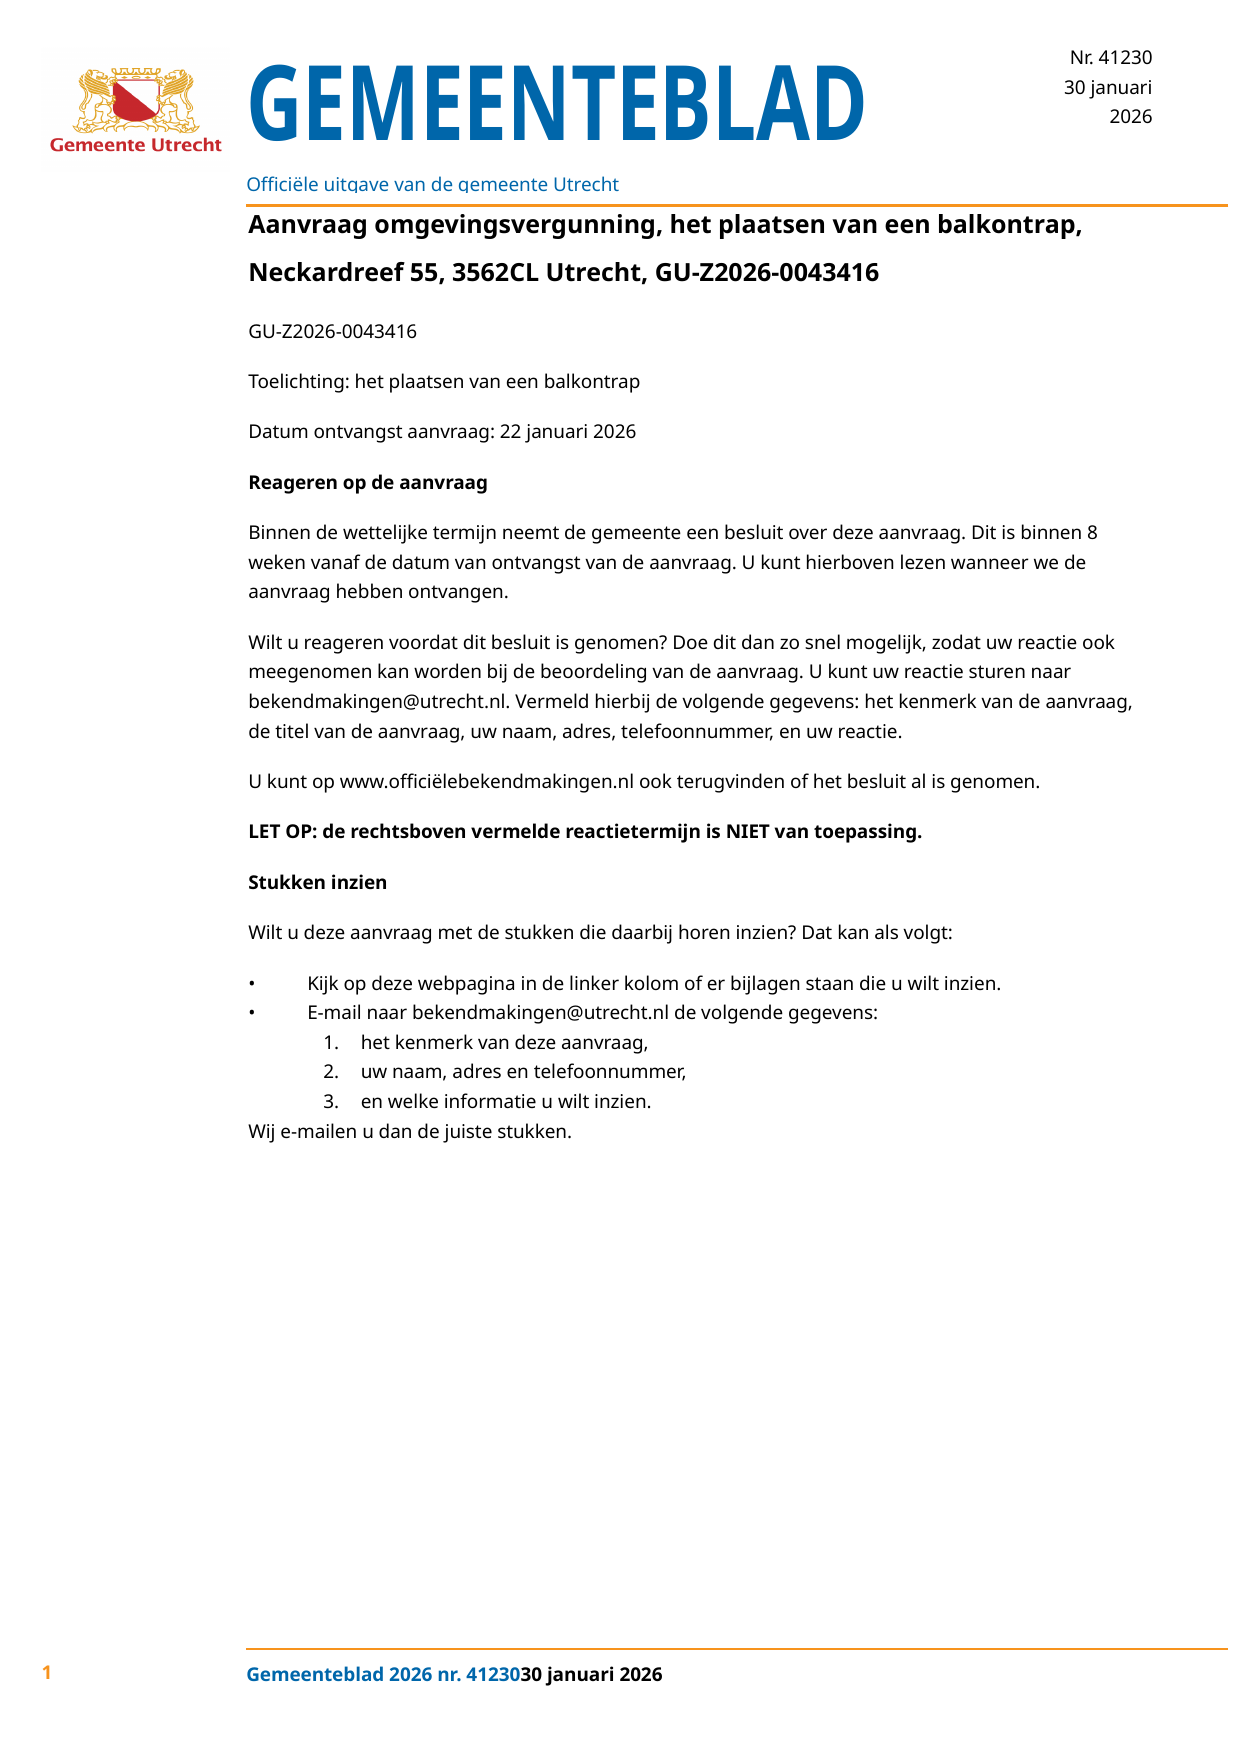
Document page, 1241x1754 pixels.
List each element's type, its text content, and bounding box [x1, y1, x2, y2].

text Aanvraag omgevingsvergunning, het plaatsen van een balkontrap, Neckardreef 55, 3562CL Utrecht, GU-Z2026-0043416 [248, 207, 1152, 288]
text Reageren op de aanvraag [248, 469, 1152, 495]
list E-mail naar bekendmakingen@utrecht.nl de volgende gegevens: [248, 999, 1152, 1025]
text GU-Z2026-0043416 [248, 318, 1152, 344]
text LET OP: de rechtsboven vermelde reactietermijn is NIET van toepassing. [248, 819, 1152, 844]
text Wij e-mailen u dan de juiste stukken. [248, 1118, 1152, 1144]
text Stukken inzien [248, 869, 1152, 895]
list en welke informatie u wilt inzien. [323, 1088, 1152, 1114]
text Binnen de wettelijke termijn neemt de gemeente een besluit over deze aanvraag. Dit is binnen 8 weken vanaf de datum van ontvangst van de aanvraag. U kunt hierboven lezen wanneer we de aanvraag hebben ontvangen. [248, 519, 1152, 604]
text Toelichting: het plaatsen van een balkontrap [248, 368, 1152, 394]
list uw naam, adres en telefoonnummer, [323, 1059, 1152, 1084]
list het kenmerk van deze aanvraag, [323, 1029, 1152, 1055]
text Datum ontvangst aanvraag: 22 januari 2026 [248, 419, 1152, 444]
list Kijk op deze webpagina in de linker kolom of er bijlagen staan die u wilt inzien. [248, 970, 1152, 996]
text U kunt op www.officiëlebekendmakingen.nl ook terugvinden of het besluit al is genomen. [248, 768, 1152, 794]
text Wilt u deze aanvraag met de stukken die daarbij horen inzien? Dat kan als volgt: [248, 919, 1152, 945]
picture [41, 47, 231, 172]
text Wilt u reageren voordat dit besluit is genomen? Doe dit dan zo snel mogelijk, zodat uw reactie ook meegenomen kan worden bij de beoordeling van de aanvraag. U kunt uw reactie sturen naar bekendmakingen@utrecht.nl. Vermeld hierbij de volgende gegevens: het kenmerk van de aanvraag, de titel van de aanvraag, uw naam, adres, telefoonnummer, en uw reactie. [248, 629, 1152, 744]
